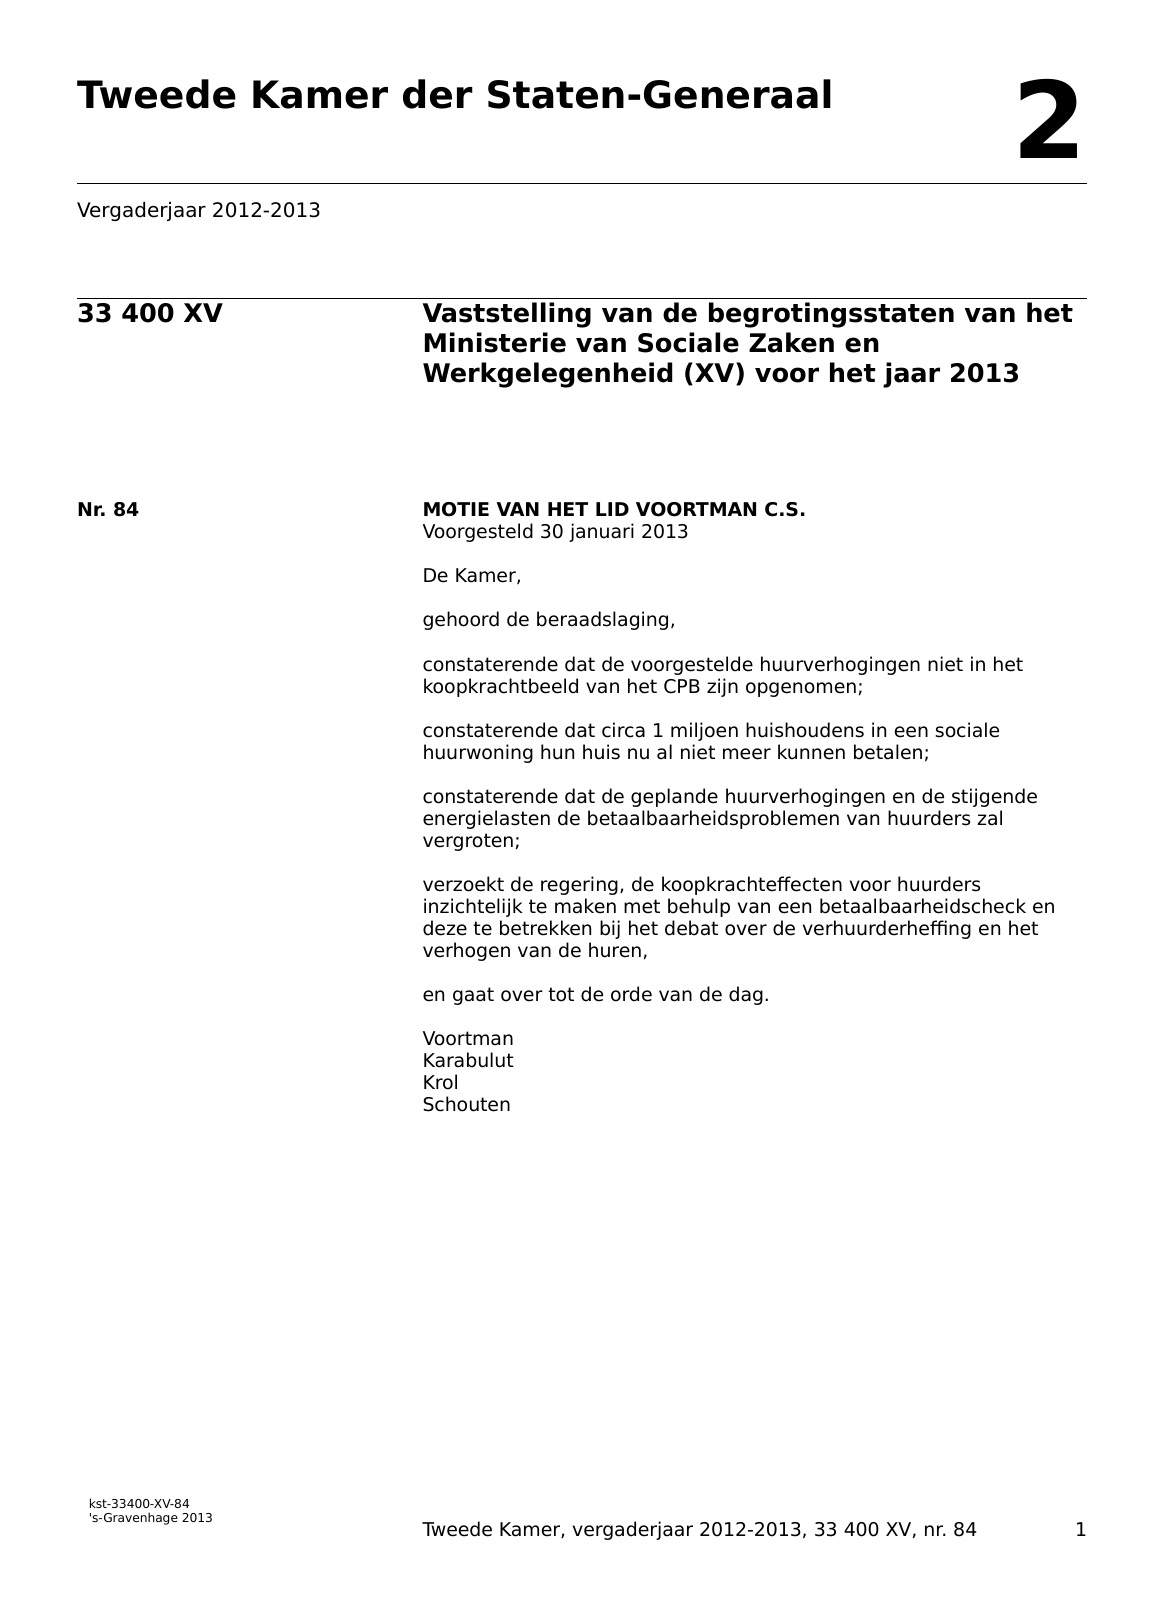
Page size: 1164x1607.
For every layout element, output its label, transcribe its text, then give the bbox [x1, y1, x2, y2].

text en gaat over tot de orde van de dag. [422, 984, 1087, 1006]
text gehoord de beraadslaging, [422, 609, 1087, 631]
text Karabulut [422, 1050, 1087, 1072]
text constaterende dat circa 1 miljoen huishoudens in een sociale huurwoning hun huis nu al niet meer kunnen betalen; [422, 720, 1087, 764]
text verzoekt de regering, de koopkrachteffecten voor huurders inzichtelijk te maken met behulp van een betaalbaarheidscheck en deze te betrekken bij het debat over de verhuurderheffing en het verhogen van de huren, [422, 874, 1087, 962]
text constaterende dat de geplande huurverhogingen en de stijgende energielasten de betaalbaarheidsproblemen van huurders zal vergroten; [422, 786, 1087, 852]
subtitle 33 400 XV Vaststelling van de begrotingsstaten van het Ministerie van Sociale Zaken en Werkgelegenheid (XV) voor het jaar 2013 [77, 299, 1087, 388]
subtitle Nr. 84 MOTIE VAN HET LID VOORTMAN C.S. [77, 499, 1087, 521]
text Schouten [422, 1094, 1087, 1116]
text Voorgesteld 30 januari 2013 [422, 521, 1087, 543]
text kst-33400-XV-84 [88, 1497, 323, 1511]
text 's-Gravenhage 2013 [88, 1511, 323, 1525]
text De Kamer, [422, 565, 1087, 587]
text constaterende dat de voorgestelde huurverhogingen niet in het koopkrachtbeeld van het CPB zijn opgenomen; [422, 653, 1087, 697]
table_cell Vergaderjaar 2012-2013 [77, 184, 1087, 298]
text Krol [422, 1072, 1087, 1094]
table_header Tweede Kamer der Staten-Generaal [77, 59, 886, 183]
table_header 2 [886, 59, 1087, 183]
text Voortman [422, 1028, 1087, 1050]
